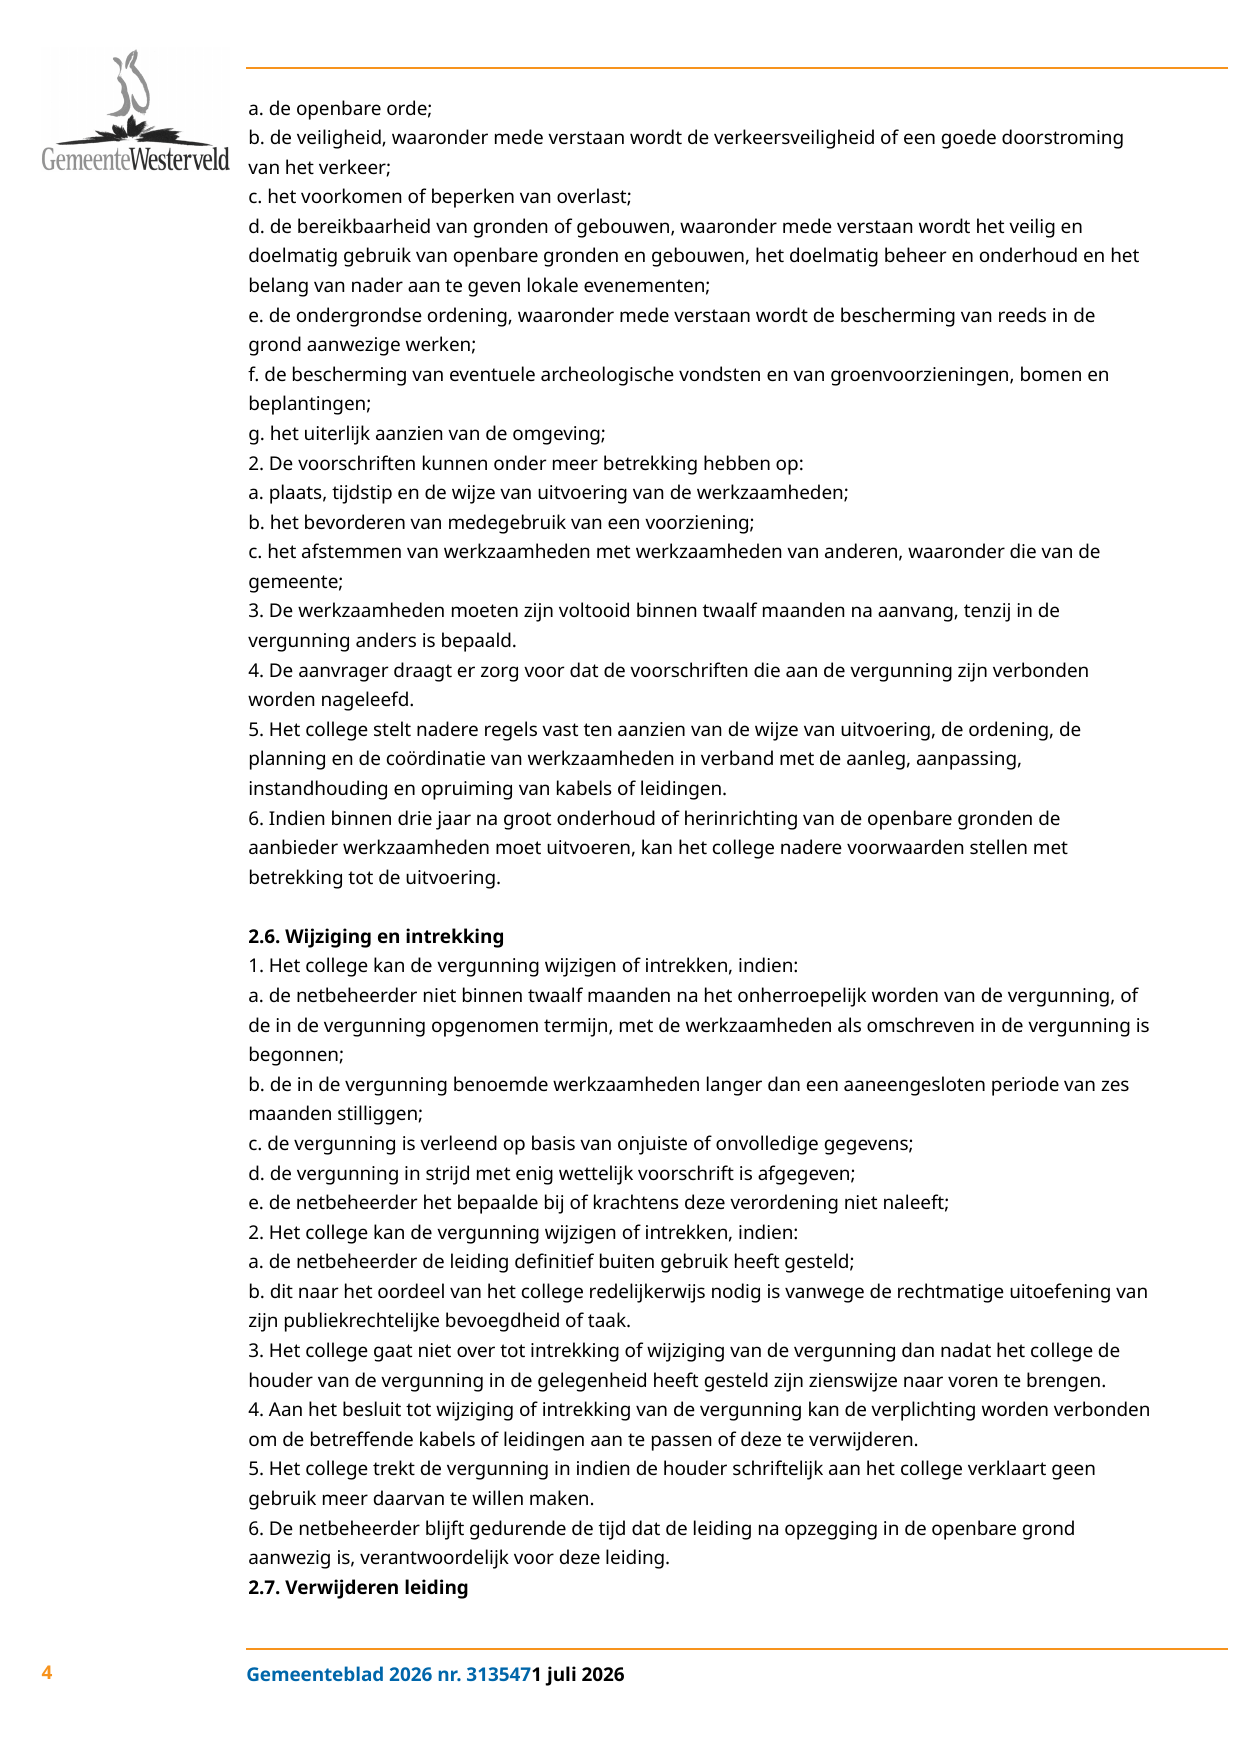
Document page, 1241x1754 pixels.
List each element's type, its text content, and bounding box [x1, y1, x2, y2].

text 5. Het college trekt de vergunning in indien de houder schriftelijk aan het college verklaart geen gebruik meer daarvan te willen maken. [248, 1456, 1152, 1511]
text 3. De werkzaamheden moeten zijn voltooid binnen twaalf maanden na aanvang, tenzij in de vergunning anders is bepaald. [248, 598, 1152, 653]
text b. de veiligheid, waaronder mede verstaan wordt de verkeersveiligheid of een goede doorstroming van het verkeer; [248, 124, 1152, 180]
text 1. Het college kan de vergunning wijzigen of intrekken, indien: [248, 953, 1152, 978]
text 6. Indien binnen drie jaar na groot onderhoud of herinrichting van de openbare gronden de aanbieder werkzaamheden moet uitvoeren, kan het college nadere voorwaarden stellen met betrekking tot de uitvoering. [248, 805, 1152, 890]
text c. het voorkomen of beperken van overlast; [248, 183, 1152, 209]
text e. de netbeheerder het bepaalde bij of krachtens deze verordening niet naleeft; [248, 1189, 1152, 1215]
text a. plaats, tijdstip en de wijze van uitvoering van de werkzaamheden; [248, 479, 1152, 505]
text 2. De voorschriften kunnen onder meer betrekking hebben op: [248, 450, 1152, 476]
text b. de in de vergunning benoemde werkzaamheden langer dan een aaneengesloten periode van zes maanden stilliggen; [248, 1071, 1152, 1126]
text 3. Het college gaat niet over tot intrekking of wijziging van de vergunning dan nadat het college de houder van de vergunning in de gelegenheid heeft gesteld zijn zienswijze naar voren te brengen. [248, 1337, 1152, 1393]
text a. de netbeheerder niet binnen twaalf maanden na het onherroepelijk worden van de vergunning, of de in de vergunning opgenomen termijn, met de werkzaamheden als omschreven in de vergunning is begonnen; [248, 982, 1152, 1067]
text g. het uiterlijk aanzien van de omgeving; [248, 420, 1152, 446]
text c. de vergunning is verleend op basis van onjuiste of onvolledige gegevens; [248, 1130, 1152, 1156]
text b. dit naar het oordeel van het college redelijkerwijs nodig is vanwege de rechtmatige uitoefening van zijn publiekrechtelijke bevoegdheid of taak. [248, 1278, 1152, 1333]
text d. de vergunning in strijd met enig wettelijk voorschrift is afgegeven; [248, 1160, 1152, 1186]
text 4. De aanvrager draagt er zorg voor dat de voorschriften die aan de vergunning zijn verbonden worden nageleefd. [248, 657, 1152, 712]
text 6. De netbeheerder blijft gedurende de tijd dat de leiding na opzegging in de openbare grond aanwezig is, verantwoordelijk voor deze leiding. [248, 1515, 1152, 1570]
text 4. Aan het besluit tot wijziging of intrekking van de vergunning kan de verplichting worden verbonden om de betreffende kabels of leidingen aan te passen of deze te verwijderen. [248, 1396, 1152, 1452]
text f. de bescherming van eventuele archeologische vondsten en van groenvoorzieningen, bomen en beplantingen; [248, 361, 1152, 416]
text c. het afstemmen van werkzaamheden met werkzaamheden van anderen, waaronder die van de gemeente; [248, 538, 1152, 594]
text b. het bevorderen van medegebruik van een voorziening; [248, 509, 1152, 535]
text 2.6. Wijziging en intrekking [248, 923, 1152, 949]
text e. de ondergrondse ordening, waaronder mede verstaan wordt de bescherming van reeds in de grond aanwezige werken; [248, 302, 1152, 357]
text a. de netbeheerder de leiding definitief buiten gebruik heeft gesteld; [248, 1248, 1152, 1274]
text a. de openbare orde; [248, 95, 1152, 121]
text d. de bereikbaarheid van gronden of gebouwen, waaronder mede verstaan wordt het veilig en doelmatig gebruik van openbare gronden en gebouwen, het doelmatig beheer en onderhoud en het belang van nader aan te geven lokale evenementen; [248, 213, 1152, 298]
text 2. Het college kan de vergunning wijzigen of intrekken, indien: [248, 1219, 1152, 1245]
text 2.7. Verwijderen leiding [248, 1574, 1152, 1600]
picture [41, 47, 231, 172]
text 5. Het college stelt nadere regels vast ten aanzien van de wijze van uitvoering, de ordening, de planning en de coördinatie van werkzaamheden in verband met de aanleg, aanpassing, instandhouding en opruiming van kabels of leidingen. [248, 716, 1152, 801]
